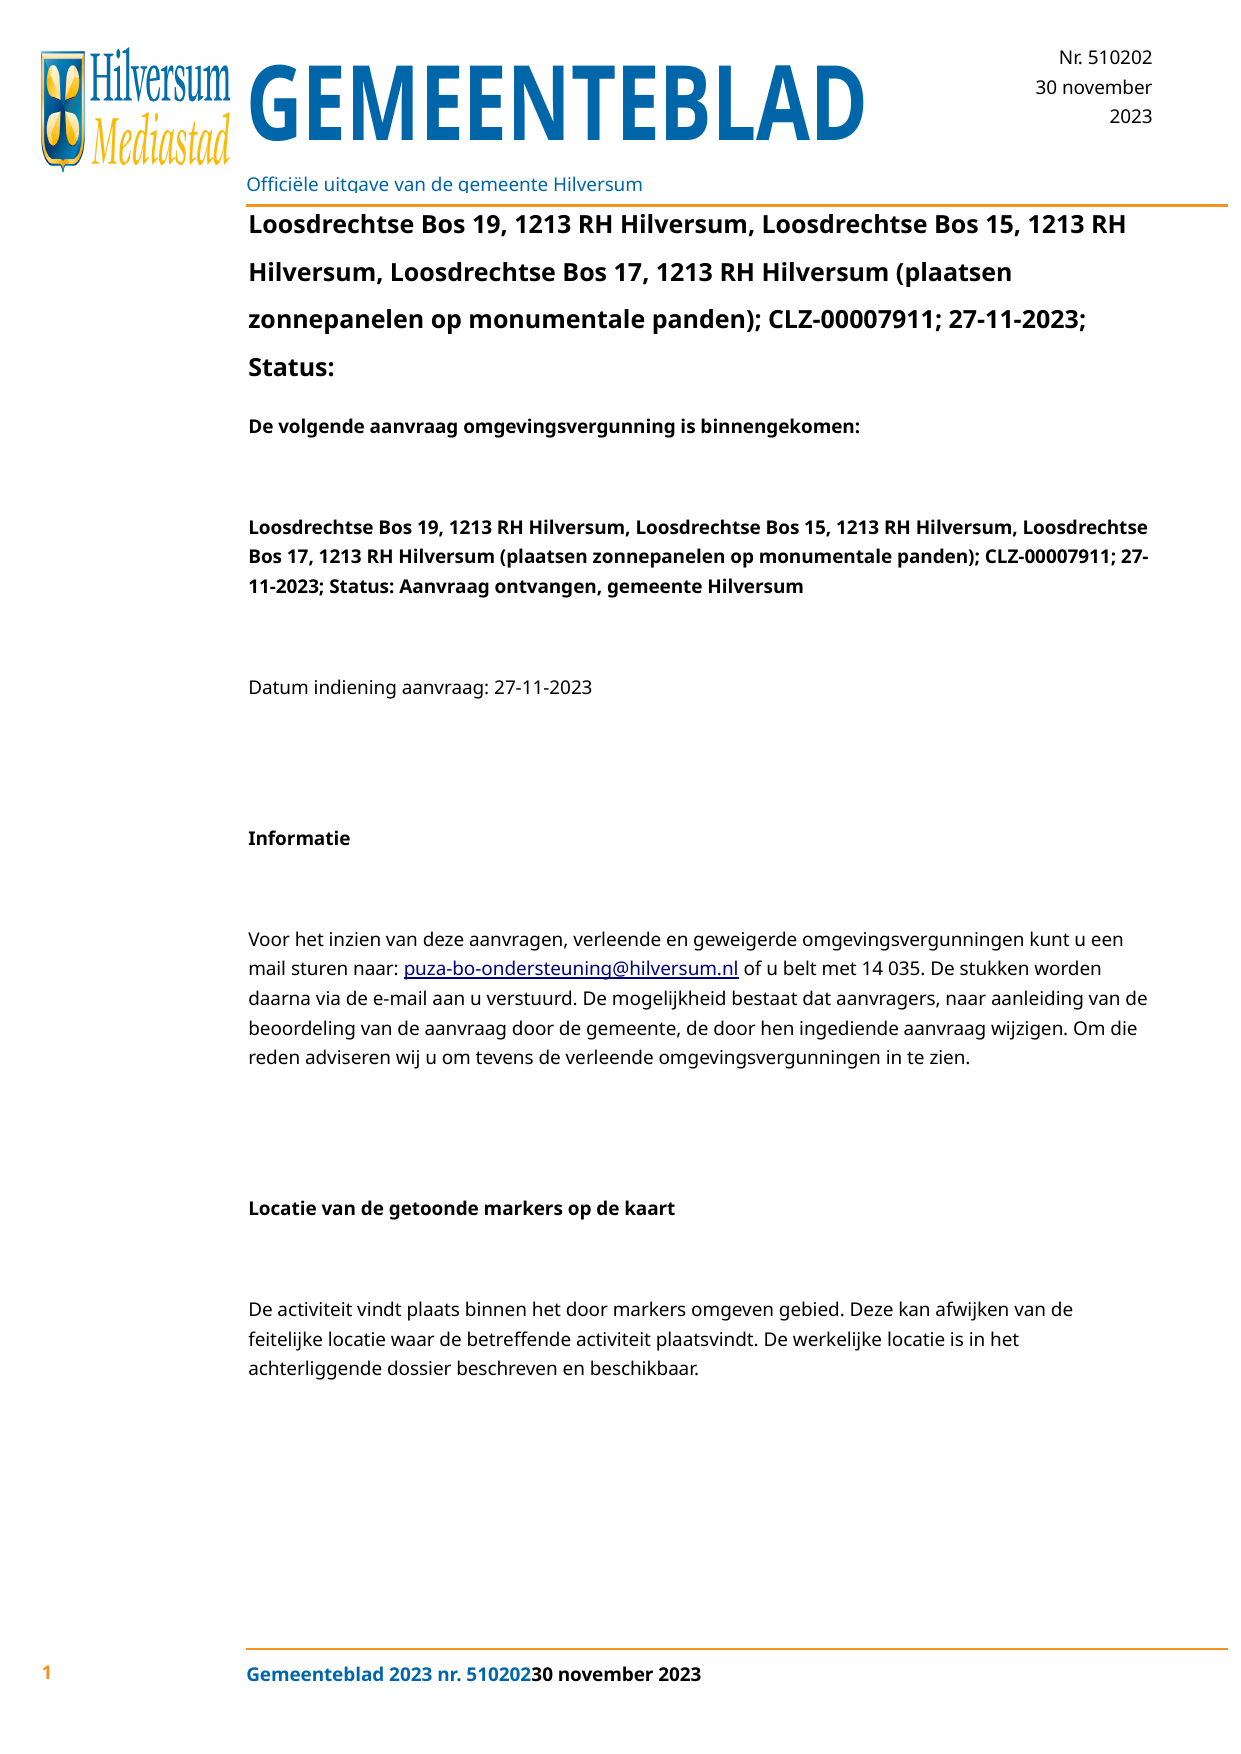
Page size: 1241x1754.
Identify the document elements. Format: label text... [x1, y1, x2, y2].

text Loosdrechtse Bos 19, 1213 RH Hilversum, Loosdrechtse Bos 15, 1213 RH Hilversum, Loosdrechtse Bos 17, 1213 RH Hilversum (plaatsen zonnepanelen op monumentale panden); CLZ-00007911; 27-11-2023; Status: [248, 207, 1152, 384]
text Loosdrechtse Bos 19, 1213 RH Hilversum, Loosdrechtse Bos 15, 1213 RH Hilversum, Loosdrechtse Bos 17, 1213 RH Hilversum (plaatsen zonnepanelen op monumentale panden); CLZ-00007911; 27-11-2023; Status: Aanvraag ontvangen, gemeente Hilversum [248, 514, 1152, 599]
text Datum indiening aanvraag: 27-11-2023 [248, 674, 1152, 700]
text De volgende aanvraag omgevingsvergunning is binnengekomen: [248, 413, 1152, 439]
text Informatie [248, 825, 1152, 851]
text Voor het inzien van deze aanvragen, verleende en geweigerde omgevingsvergunningen kunt u een mail sturen naar: puza-bo-ondersteuning@hilversum.nl of u belt met 14 035. De stukken worden daarna via de e-mail aan u verstuurd. De mogelijkheid bestaat dat aanvragers, naar aanleiding van de beoordeling van de aanvraag door de gemeente, de door hen ingediende aanvraag wijzigen. Om die reden adviseren wij u om tevens de verleende omgevingsvergunningen in te zien. [248, 926, 1152, 1070]
text Locatie van de getoonde markers op de kaart [248, 1196, 1152, 1221]
picture [41, 47, 231, 172]
text De activiteit vindt plaats binnen het door markers omgeven gebied. Deze kan afwijken van de feitelijke locatie waar de betreffende activiteit plaatsvindt. De werkelijke locatie is in het achterliggende dossier beschreven en beschikbaar. [248, 1296, 1152, 1381]
